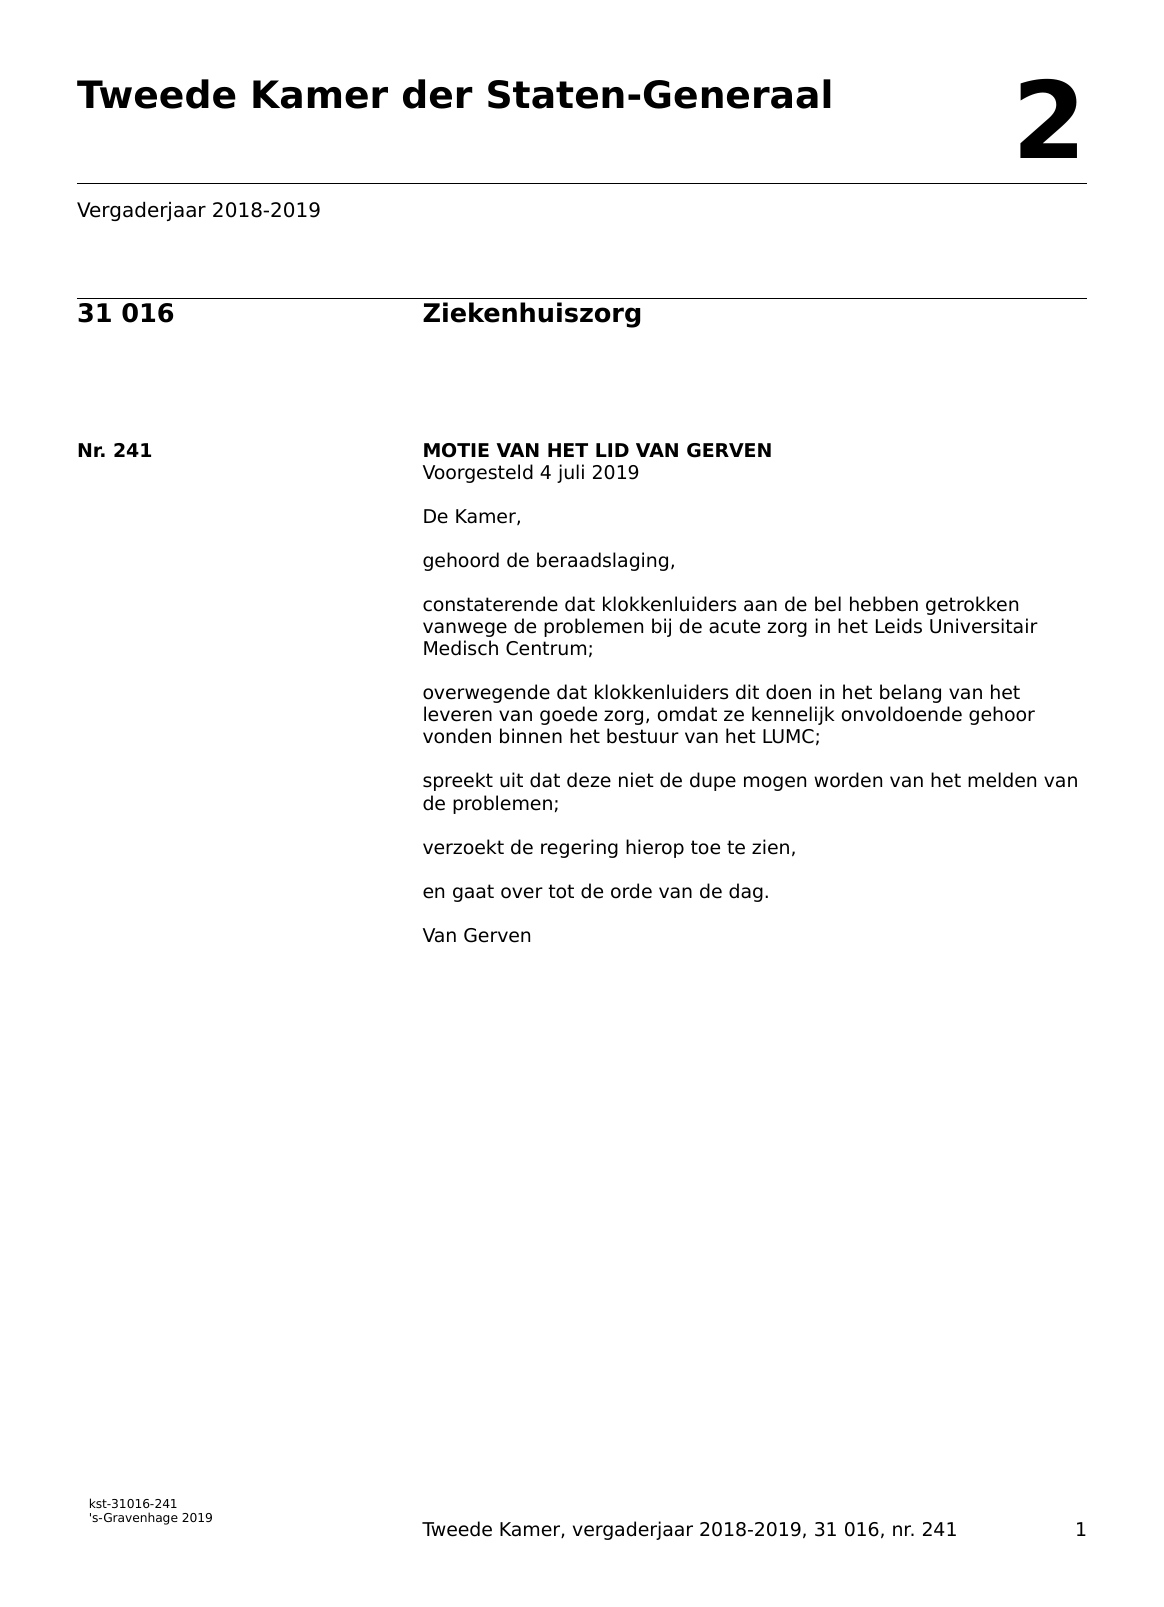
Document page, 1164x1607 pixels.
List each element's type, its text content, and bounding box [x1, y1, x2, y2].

text en gaat over tot de orde van de dag. [422, 881, 1087, 903]
text De Kamer, [422, 506, 1087, 528]
text Van Gerven [422, 925, 1087, 947]
text spreekt uit dat deze niet de dupe mogen worden van het melden van de problemen; [422, 770, 1087, 814]
subtitle Nr. 241 MOTIE VAN HET LID VAN GERVEN [77, 440, 1087, 462]
text kst-31016-241 [88, 1497, 323, 1511]
text Voorgesteld 4 juli 2019 [422, 462, 1087, 484]
text verzoekt de regering hierop toe te zien, [422, 837, 1087, 858]
subtitle 31 016 Ziekenhuiszorg [77, 299, 1087, 329]
text gehoord de beraadslaging, [422, 550, 1087, 572]
table_header 2 [886, 59, 1087, 183]
text constaterende dat klokkenluiders aan de bel hebben getrokken vanwege de problemen bij de acute zorg in het Leids Universitair Medisch Centrum; [422, 594, 1087, 660]
text overwegende dat klokkenluiders dit doen in het belang van het leveren van goede zorg, omdat ze kennelijk onvoldoende gehoor vonden binnen het bestuur van het LUMC; [422, 682, 1087, 748]
text 's-Gravenhage 2019 [88, 1511, 323, 1525]
table_cell Vergaderjaar 2018-2019 [77, 184, 1087, 298]
table_header Tweede Kamer der Staten-Generaal [77, 59, 886, 183]
